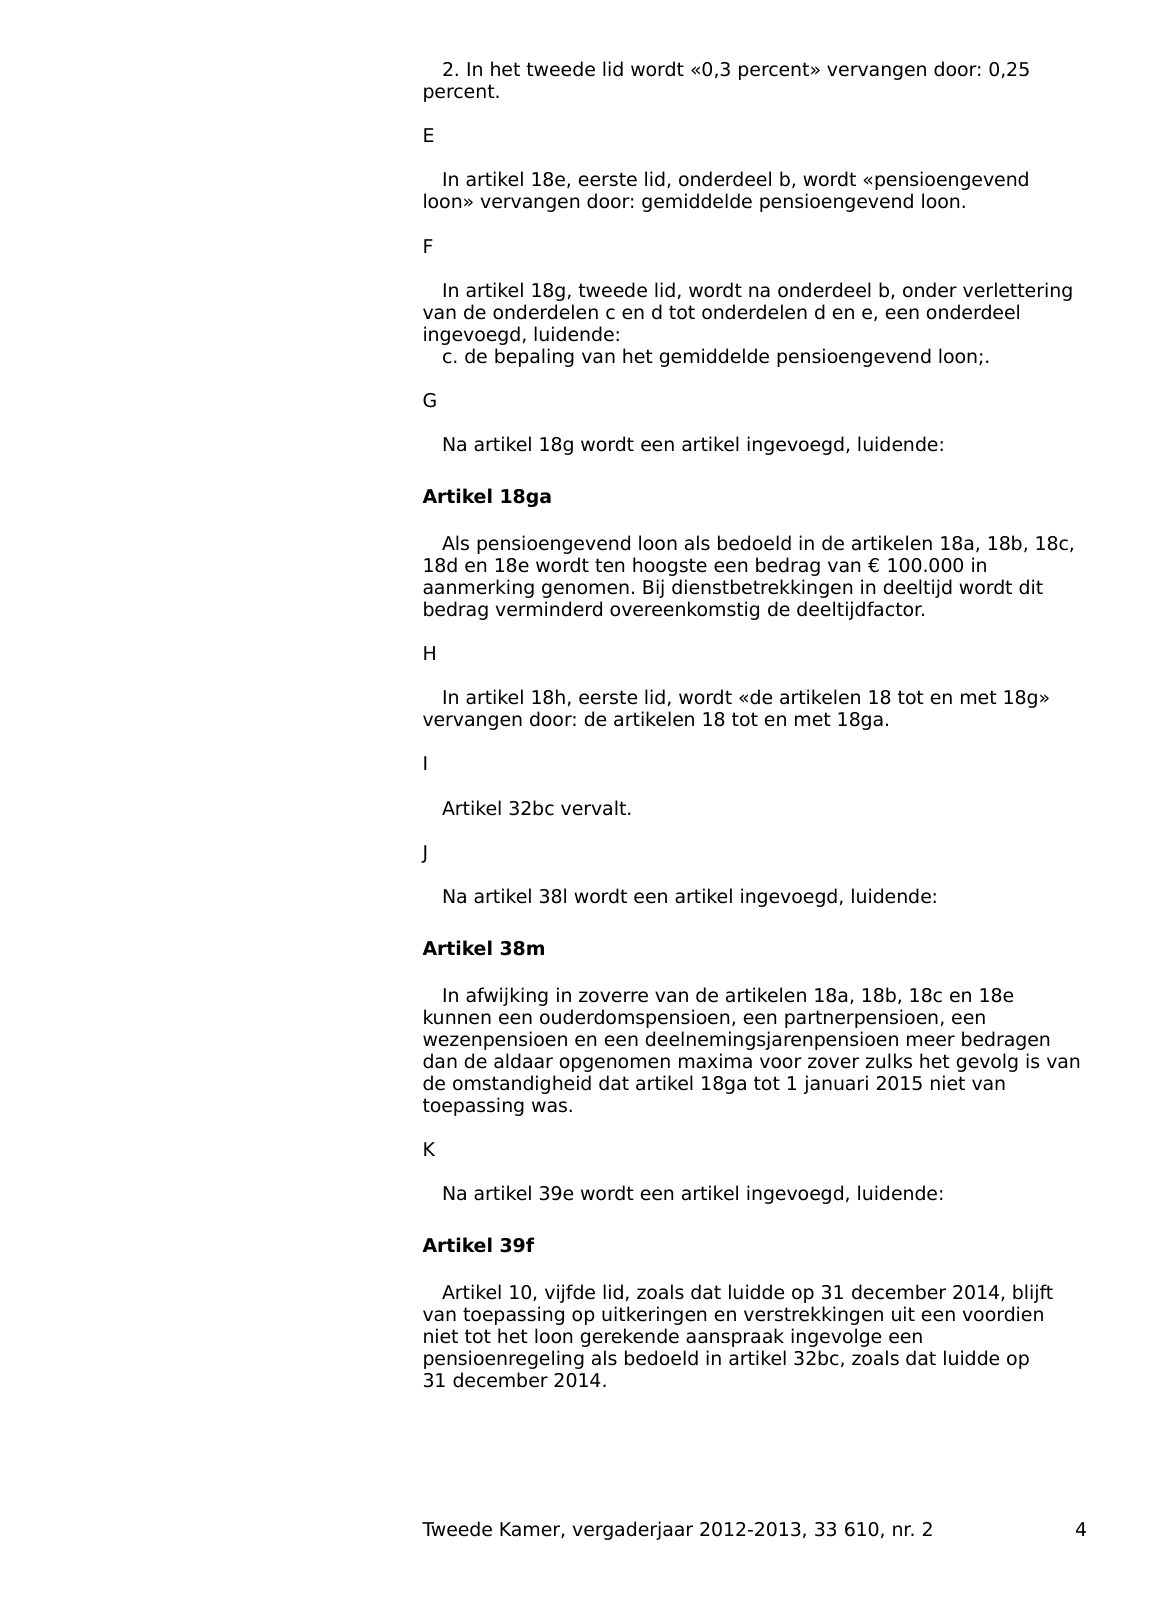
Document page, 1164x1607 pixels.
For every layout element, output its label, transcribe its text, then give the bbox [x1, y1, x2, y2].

text 2. In het tweede lid wordt «0,3 percent» vervangen door: 0,25 percent. [422, 59, 1087, 103]
text K [422, 1139, 1087, 1161]
text c. de bepaling van het gemiddelde pensioengevend loon;. [422, 346, 1087, 368]
subtitle Artikel 38m [422, 938, 1087, 960]
text I [422, 753, 1087, 775]
text In artikel 18g, tweede lid, wordt na onderdeel b, onder verlettering van de onderdelen c en d tot onderdelen d en e, een onderdeel ingevoegd, luidende: [422, 280, 1087, 346]
text Als pensioengevend loon als bedoeld in de artikelen 18a, 18b, 18c, 18d en 18e wordt ten hoogste een bedrag van € 100.000 in aanmerking genomen. Bij dienstbetrekkingen in deeltijd wordt dit bedrag verminderd overeenkomstig de deeltijdfactor. [422, 533, 1087, 621]
text F [422, 236, 1087, 257]
text G [422, 390, 1087, 412]
text In artikel 18e, eerste lid, onderdeel b, wordt «pensioengevend loon» vervangen door: gemiddelde pensioengevend loon. [422, 169, 1087, 213]
subtitle Artikel 18ga [422, 486, 1087, 508]
text Na artikel 38l wordt een artikel ingevoegd, luidende: [422, 886, 1087, 908]
text Artikel 10, vijfde lid, zoals dat luidde op 31 december 2014, blijft van toepassing op uitkeringen en verstrekkingen uit een voordien niet tot het loon gerekende aanspraak ingevolge een pensioenregeling als bedoeld in artikel 32bc, zoals dat luidde op 31 december 2014. [422, 1282, 1087, 1392]
text H [422, 643, 1087, 665]
subtitle Artikel 39f [422, 1235, 1087, 1257]
text J [422, 842, 1087, 864]
text Artikel 32bc vervalt. [422, 797, 1087, 819]
text Na artikel 18g wordt een artikel ingevoegd, luidende: [422, 434, 1087, 456]
text In afwijking in zoverre van de artikelen 18a, 18b, 18c en 18e kunnen een ouderdomspensioen, een partnerpensioen, een wezenpensioen en een deelnemingsjarenpensioen meer bedragen dan de aldaar opgenomen maxima voor zover zulks het gevolg is van de omstandigheid dat artikel 18ga tot 1 januari 2015 niet van toepassing was. [422, 985, 1087, 1117]
text E [422, 125, 1087, 147]
text Na artikel 39e wordt een artikel ingevoegd, luidende: [422, 1183, 1087, 1205]
text In artikel 18h, eerste lid, wordt «de artikelen 18 tot en met 18g» vervangen door: de artikelen 18 tot en met 18ga. [422, 687, 1087, 731]
